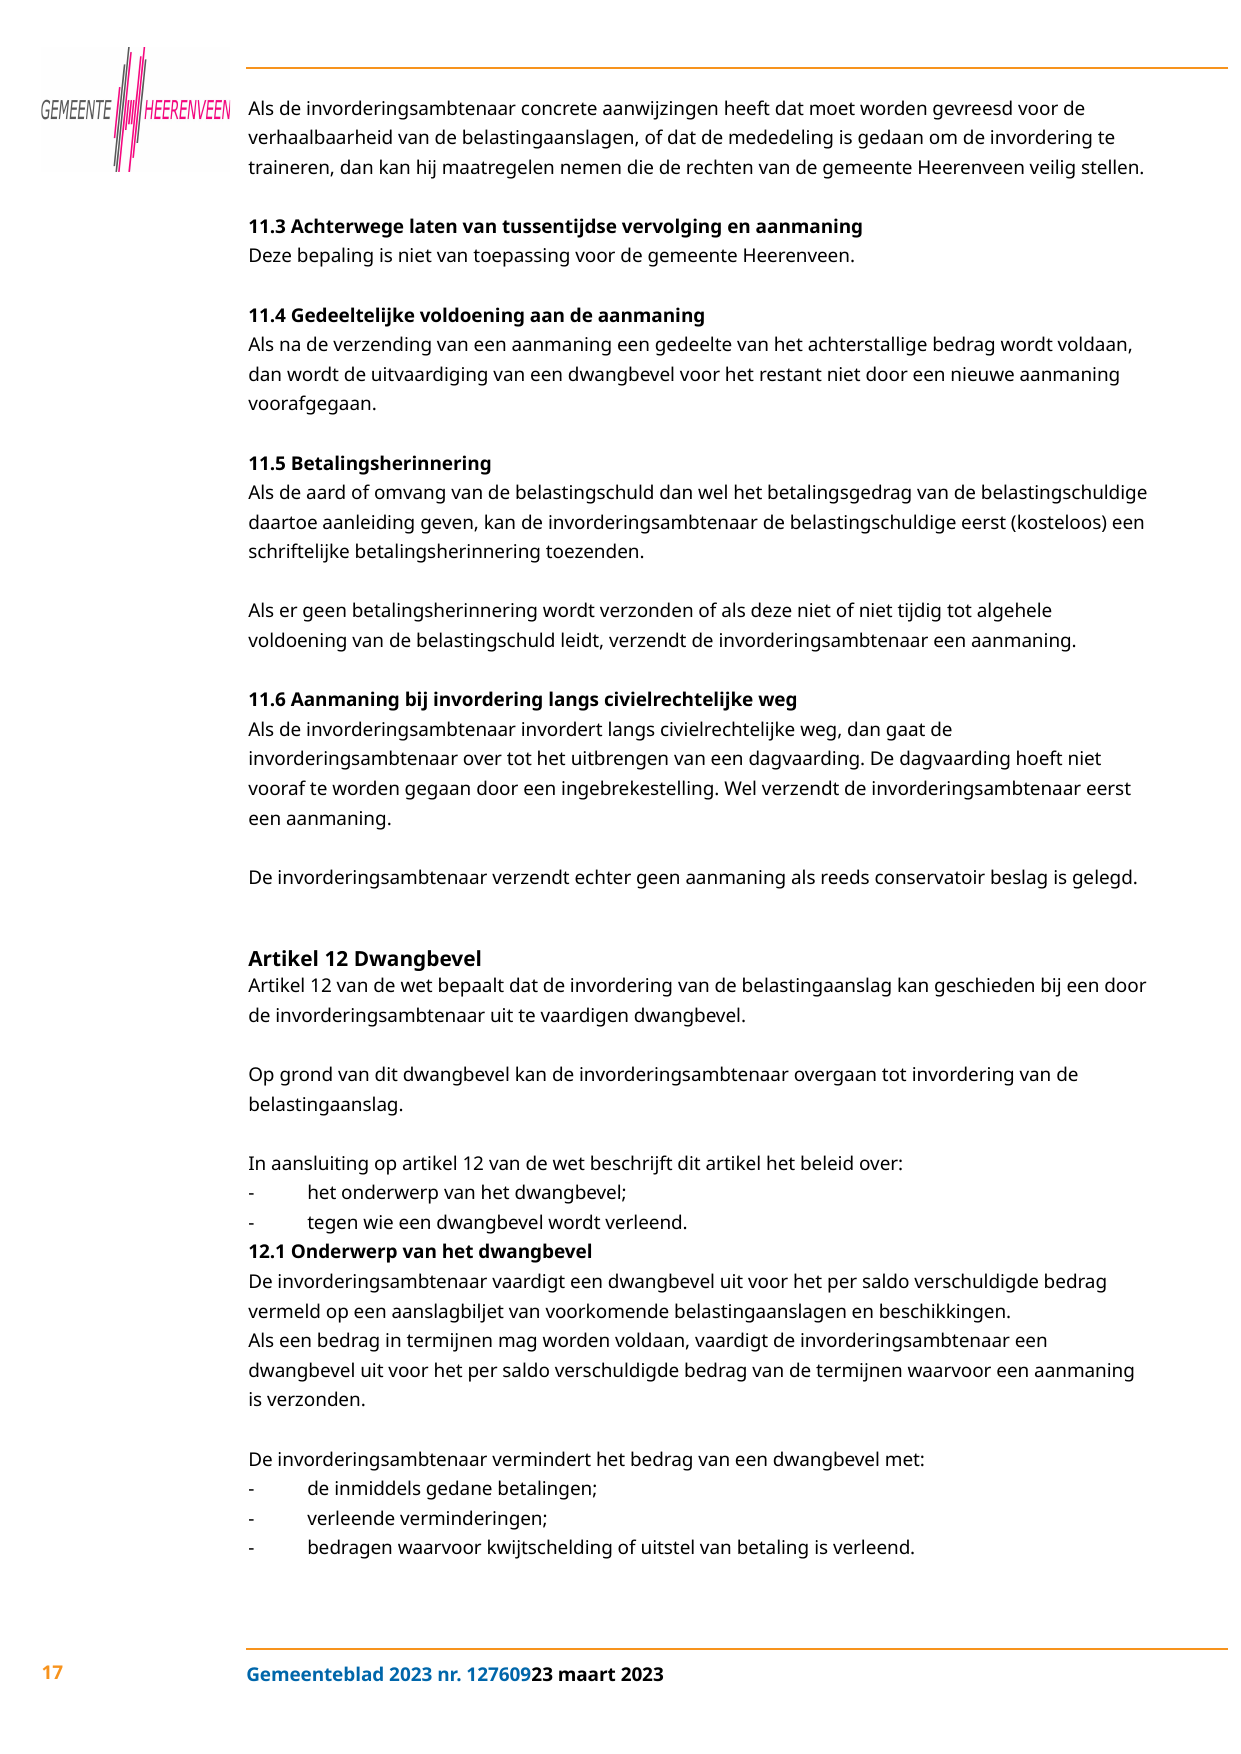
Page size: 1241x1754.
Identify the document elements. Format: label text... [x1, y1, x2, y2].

text Op grond van dit dwangbevel kan de invorderingsambtenaar overgaan tot invordering van de belastingaanslag. [248, 1061, 1152, 1116]
text In aansluiting op artikel 12 van de wet beschrijft dit artikel het beleid over: [248, 1150, 1152, 1176]
text Als de aard of omvang van de belastingschuld dan wel het betalingsgedrag van de belastingschuldige daartoe aanleiding geven, kan de invorderingsambtenaar de belastingschuldige eerst (kosteloos) een schriftelijke betalingsherinnering toezenden. [248, 479, 1152, 564]
text Als er geen betalingsherinnering wordt verzonden of als deze niet of niet tijdig tot algehele voldoening van de belastingschuld leidt, verzendt de invorderingsambtenaar een aanmaning. [248, 598, 1152, 653]
picture [41, 47, 231, 172]
text 11.4 Gedeeltelijke voldoening aan de aanmaning [248, 302, 1152, 328]
list verleende verminderingen; [248, 1505, 1152, 1531]
text Als de invorderingsambtenaar invordert langs civielrechtelijke weg, dan gaat de invorderingsambtenaar over tot het uitbrengen van een dagvaarding. De dagvaarding hoeft niet vooraf te worden gegaan door een ingebrekestelling. Wel verzendt de invorderingsambtenaar eerst een aanmaning. [248, 716, 1152, 831]
text 11.6 Aanmaning bij invordering langs civielrechtelijke weg [248, 686, 1152, 712]
text 12.1 Onderwerp van het dwangbevel [248, 1239, 1152, 1264]
text Als de invorderingsambtenaar concrete aanwijzingen heeft dat moet worden gevreesd voor de verhaalbaarheid van de belastingaanslagen, of dat de mededeling is gedaan om de invordering te traineren, dan kan hij maatregelen nemen die de rechten van de gemeente Heerenveen veilig stellen. [248, 95, 1152, 180]
text De invorderingsambtenaar vermindert het bedrag van een dwangbevel met: [248, 1446, 1152, 1471]
list tegen wie een dwangbevel wordt verleend. [248, 1209, 1152, 1235]
text Deze bepaling is niet van toepassing voor de gemeente Heerenveen. [248, 243, 1152, 268]
text 11.5 Betalingsherinnering [248, 450, 1152, 476]
text Als een bedrag in termijnen mag worden voldaan, vaardigt de invorderingsambtenaar een dwangbevel uit voor het per saldo verschuldigde bedrag van de termijnen waarvoor een aanmaning is verzonden. [248, 1327, 1152, 1412]
text De invorderingsambtenaar verzendt echter geen aanmaning als reeds conservatoir beslag is gelegd. [248, 864, 1152, 890]
text 11.3 Achterwege laten van tussentijdse vervolging en aanmaning [248, 213, 1152, 239]
text Als na de verzending van een aanmaning een gedeelte van het achterstallige bedrag wordt voldaan, dan wordt de uitvaardiging van een dwangbevel voor het restant niet door een nieuwe aanmaning voorafgegaan. [248, 331, 1152, 416]
list het onderwerp van het dwangbevel; [248, 1179, 1152, 1205]
list de inmiddels gedane betalingen; [248, 1475, 1152, 1501]
text Artikel 12 Dwangbevel [248, 944, 1152, 972]
text Artikel 12 van de wet bepaalt dat de invordering van de belastingaanslag kan geschieden bij een door de invorderingsambtenaar uit te vaardigen dwangbevel. [248, 972, 1152, 1028]
list bedragen waarvoor kwijtschelding of uitstel van betaling is verleend. [248, 1534, 1152, 1560]
text De invorderingsambtenaar vaardigt een dwangbevel uit voor het per saldo verschuldigde bedrag vermeld op een aanslagbiljet van voorkomende belastingaanslagen en beschikkingen. [248, 1268, 1152, 1323]
